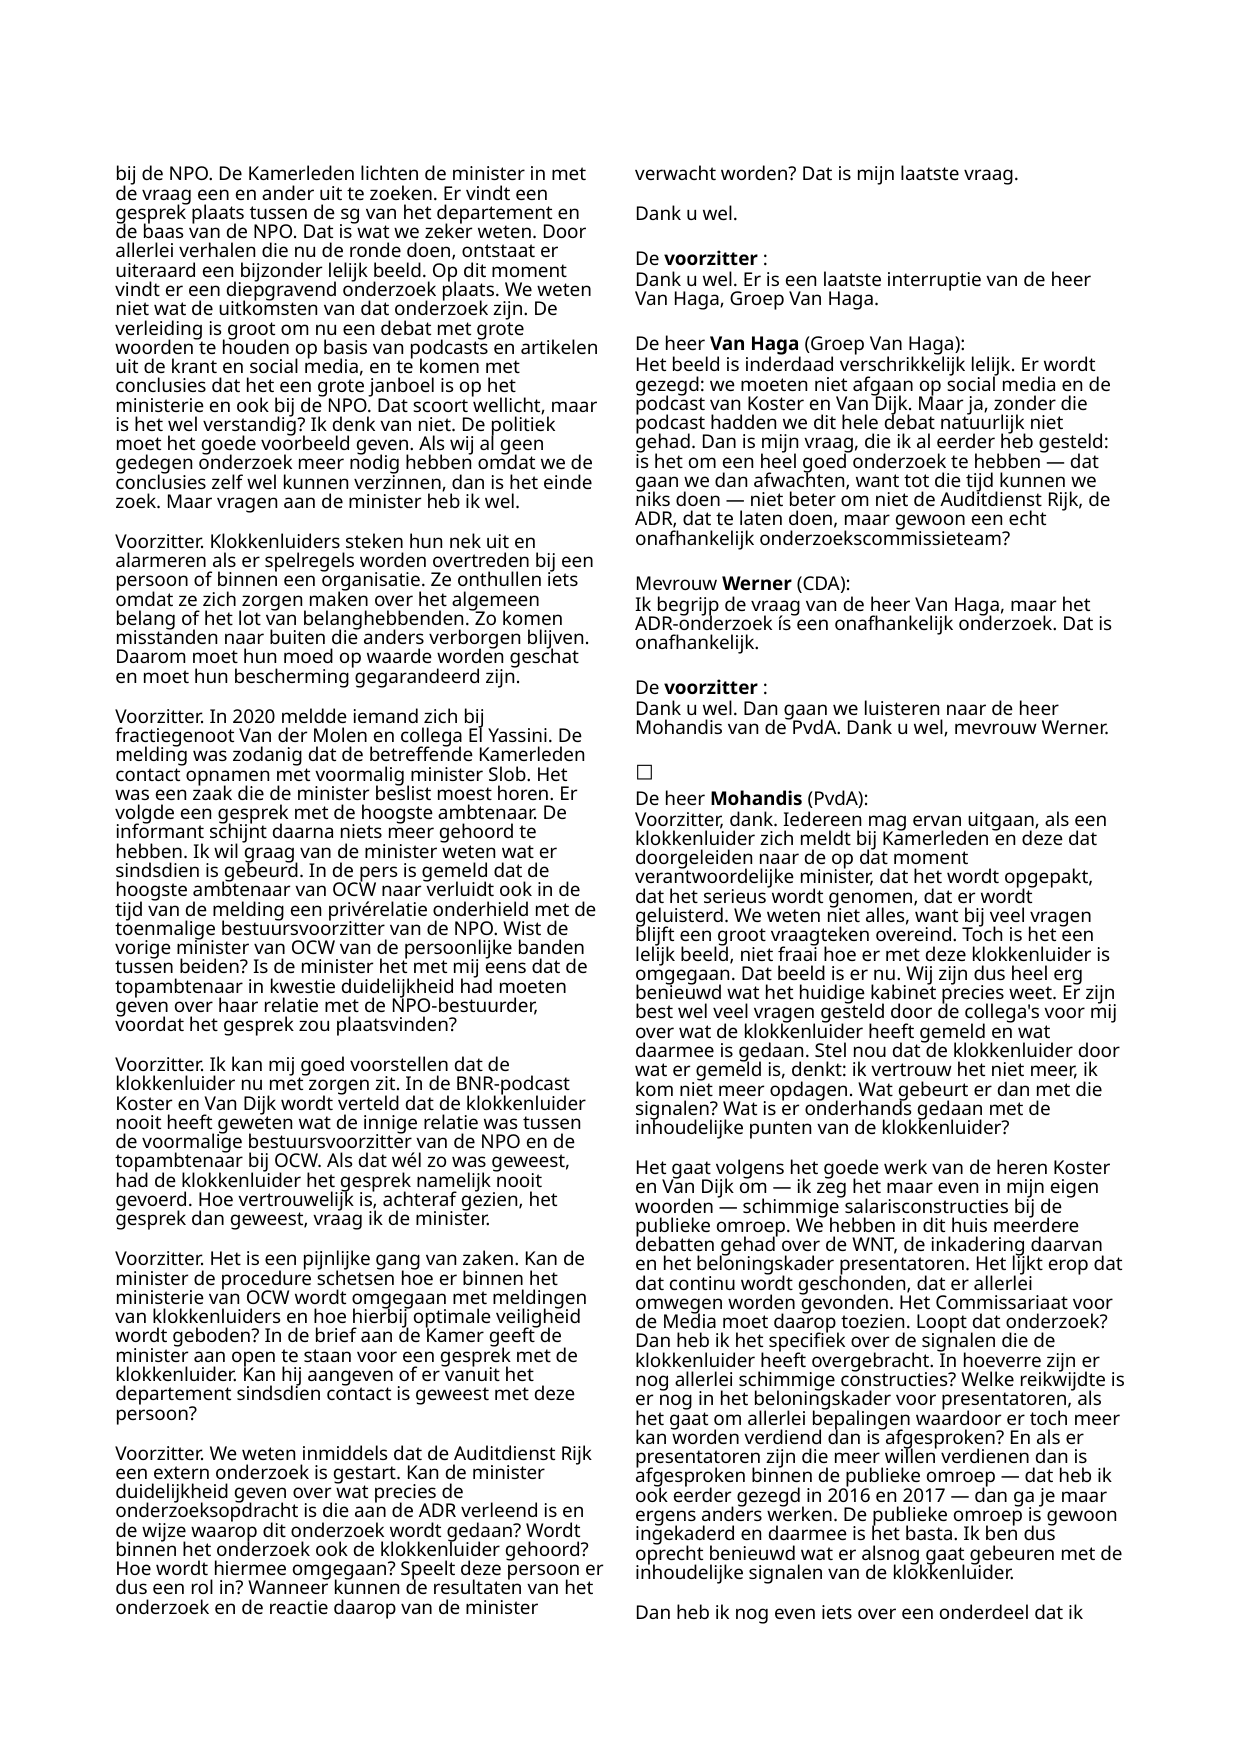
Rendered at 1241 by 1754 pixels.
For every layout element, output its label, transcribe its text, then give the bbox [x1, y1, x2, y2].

text De voorzitter : [635, 245, 1125, 271]
text De voorzitter : [635, 674, 1125, 700]
text Voorzitter, dank. Iedereen mag ervan uitgaan, als een klokkenluider zich meldt bij Kamerleden en deze dat doorgeleiden naar de op dat moment verantwoordelijke minister, dat het wordt opgepakt, dat het serieus wordt genomen, dat er wordt geluisterd. We weten niet alles, want bij veel vragen blijft een groot vraagteken overeind. Toch is het een lelijk beeld, niet fraai hoe er met deze klokkenluider is omgegaan. Dat beeld is er nu. Wij zijn dus heel erg benieuwd wat het huidige kabinet precies weet. Er zijn best wel veel vragen gesteld door de collega's voor mij over wat de klokkenluider heeft gemeld en wat daarmee is gedaan. Stel nou dat de klokkenluider door wat er gemeld is, denkt: ik vertrouw het niet meer, ik kom niet meer opdagen. Wat gebeurt er dan met die signalen? Wat is er onderhands gedaan met de inhoudelijke punten van de klokkenluider? [635, 811, 1125, 1138]
text Ik begrijp de vraag van de heer Van Haga, maar het ADR-onderzoek ís een onafhankelijk onderzoek. Dat is onafhankelijk. [635, 596, 1125, 653]
text bij de NPO. De Kamerleden lichten de minister in met de vraag een en ander uit te zoeken. Er vindt een gesprek plaats tussen de sg van het departement en de baas van de NPO. Dat is wat we zeker weten. Door allerlei verhalen die nu de ronde doen, ontstaat er uiteraard een bijzonder lelijk beeld. Op dit moment vindt er een diepgravend onderzoek plaats. We weten niet wat de uitkomsten van dat onderzoek zijn. De verleiding is groot om nu een debat met grote woorden te houden op basis van podcasts en artikelen uit de krant en social media, en te komen met conclusies dat het een grote janboel is op het ministerie en ook bij de NPO. Dat scoort wellicht, maar is het wel verstandig? Ik denk van niet. De politiek moet het goede voorbeeld geven. Als wij al geen gedegen onderzoek meer nodig hebben omdat we de conclusies zelf wel kunnen verzinnen, dan is het einde zoek. Maar vragen aan de minister heb ik wel. [115, 165, 605, 512]
text Dank u wel. [635, 205, 1125, 224]
text Dan heb ik nog even iets over een onderdeel dat ik [635, 1604, 1125, 1623]
text ⬜ [635, 759, 1125, 785]
text Dank u wel. Er is een laatste interruptie van de heer Van Haga, Groep Van Haga. [635, 271, 1125, 310]
text verwacht worden? Dat is mijn laatste vraag. [635, 165, 1125, 184]
text De heer Van Haga (Groep Van Haga): [635, 331, 1125, 356]
text De heer Mohandis (PvdA): [635, 785, 1125, 811]
text Mevrouw Werner (CDA): [635, 570, 1125, 596]
text Voorzitter. Ik kan mij goed voorstellen dat de klokkenluider nu met zorgen zit. In de BNR-podcast Koster en Van Dijk wordt verteld dat de klokkenluider nooit heeft geweten wat de innige relatie was tussen de voormalige bestuursvoorzitter van de NPO en de topambtenaar bij OCW. Als dat wél zo was geweest, had de klokkenluider het gesprek namelijk nooit gevoerd. Hoe vertrouwelijk is, achteraf gezien, het gesprek dan geweest, vraag ik de minister. [115, 1056, 605, 1229]
text Het beeld is inderdaad verschrikkelijk lelijk. Er wordt gezegd: we moeten niet afgaan op social media en de podcast van Koster en Van Dijk. Maar ja, zonder die podcast hadden we dit hele debat natuurlijk niet gehad. Dan is mijn vraag, die ik al eerder heb gesteld: is het om een heel goed onderzoek te hebben — dat gaan we dan afwachten, want tot die tijd kunnen we niks doen — niet beter om niet de Auditdienst Rijk, de ADR, dat te laten doen, maar gewoon een echt onafhankelijk onderzoekscommissieteam? [635, 356, 1125, 549]
text Voorzitter. Het is een pijnlijke gang van zaken. Kan de minister de procedure schetsen hoe er binnen het ministerie van OCW wordt omgegaan met meldingen van klokkenluiders en hoe hierbij optimale veiligheid wordt geboden? In de brief aan de Kamer geeft de minister aan open te staan voor een gesprek met de klokkenluider. Kan hij aangeven of er vanuit het departement sindsdien contact is geweest met deze persoon? [115, 1250, 605, 1424]
text Voorzitter. Klokkenluiders steken hun nek uit en alarmeren als er spelregels worden overtreden bij een persoon of binnen een organisatie. Ze onthullen iets omdat ze zich zorgen maken over het algemeen belang of het lot van belanghebbenden. Zo komen misstanden naar buiten die anders verborgen blijven. Daarom moet hun moed op waarde worden geschat en moet hun bescherming gegarandeerd zijn. [115, 533, 605, 687]
text Dank u wel. Dan gaan we luisteren naar de heer Mohandis van de PvdA. Dank u wel, mevrouw Werner. [635, 700, 1125, 738]
text Voorzitter. We weten inmiddels dat de Auditdienst Rijk een extern onderzoek is gestart. Kan de minister duidelijkheid geven over wat precies de onderzoeksopdracht is die aan de ADR verleend is en de wijze waarop dit onderzoek wordt gedaan? Wordt binnen het onderzoek ook de klokkenluider gehoord? Hoe wordt hiermee omgegaan? Speelt deze persoon er dus een rol in? Wanneer kunnen de resultaten van het onderzoek en de reactie daarop van de minister [115, 1444, 605, 1618]
text Voorzitter. In 2020 meldde iemand zich bij fractiegenoot Van der Molen en collega El Yassini. De melding was zodanig dat de betreffende Kamerleden contact opnamen met voormalig minister Slob. Het was een zaak die de minister beslist moest horen. Er volgde een gesprek met de hoogste ambtenaar. De informant schijnt daarna niets meer gehoord te hebben. Ik wil graag van de minister weten wat er sindsdien is gebeurd. In de pers is gemeld dat de hoogste ambtenaar van OCW naar verluidt ook in de tijd van de melding een privérelatie onderhield met de toenmalige bestuursvoorzitter van de NPO. Wist de vorige minister van OCW van de persoonlijke banden tussen beiden? Is de minister het met mij eens dat de topambtenaar in kwestie duidelijkheid had moeten geven over haar relatie met de NPO-bestuurder, voordat het gesprek zou plaatsvinden? [115, 708, 605, 1035]
text Het gaat volgens het goede werk van de heren Koster en Van Dijk om — ik zeg het maar even in mijn eigen woorden — schimmige salarisconstructies bij de publieke omroep. We hebben in dit huis meerdere debatten gehad over de WNT, de inkadering daarvan en het beloningskader presentatoren. Het lijkt erop dat dat continu wordt geschonden, dat er allerlei omwegen worden gevonden. Het Commissariaat voor de Media moet daarop toezien. Loopt dat onderzoek? Dan heb ik het specifiek over de signalen die de klokkenluider heeft overgebracht. In hoeverre zijn er nog allerlei schimmige constructies? Welke reikwijdte is er nog in het beloningskader voor presentatoren, als het gaat om allerlei bepalingen waardoor er toch meer kan worden verdiend dan is afgesproken? En als er presentatoren zijn die meer willen verdienen dan is afgesproken binnen de publieke omroep — dat heb ik ook eerder gezegd in 2016 en 2017 — dan ga je maar ergens anders werken. De publieke omroep is gewoon ingekaderd en daarmee is het basta. Ik ben dus oprecht benieuwd wat er alsnog gaat gebeuren met de inhoudelijke signalen van de klokkenluider. [635, 1159, 1125, 1583]
